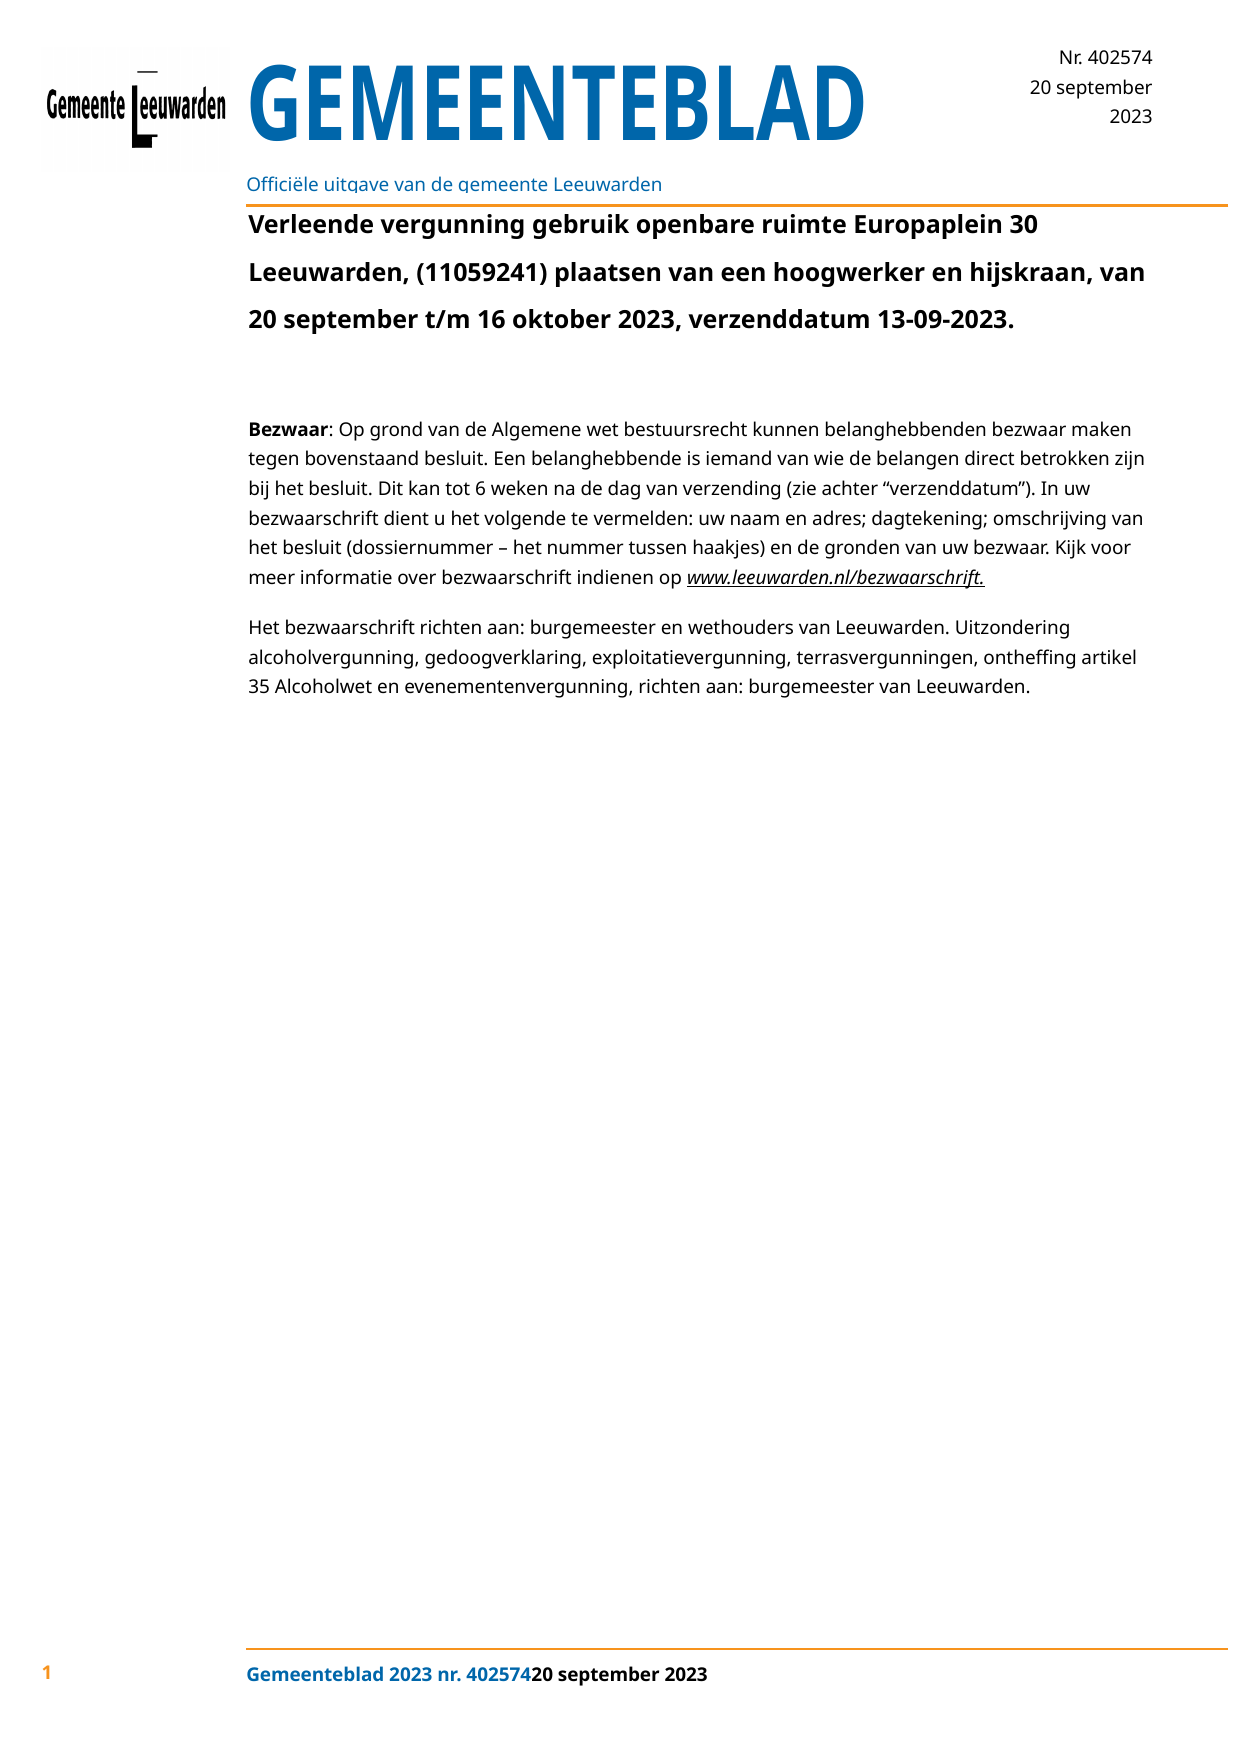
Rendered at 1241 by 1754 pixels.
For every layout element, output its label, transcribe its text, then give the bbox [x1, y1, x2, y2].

text Verleende vergunning gebruik openbare ruimte Europaplein 30 Leeuwarden, (11059241) plaatsen van een hoogwerker en hijskraan, van 20 september t/m 16 oktober 2023, verzenddatum 13-09-2023. [248, 207, 1152, 336]
picture [41, 47, 231, 172]
text Het bezwaarschrift richten aan: burgemeester en wethouders van Leeuwarden. Uitzondering alcoholvergunning, gedoogverklaring, exploitatievergunning, terrasvergunningen, ontheffing artikel 35 Alcoholwet en evenementenvergunning, richten aan: burgemeester van Leeuwarden. [248, 614, 1152, 699]
text Bezwaar: Op grond van de Algemene wet bestuursrecht kunnen belanghebbenden bezwaar maken tegen bovenstaand besluit. Een belanghebbende is iemand van wie de belangen direct betrokken zijn bij het besluit. Dit kan tot 6 weken na de dag van verzending (zie achter “verzenddatum”). In uw bezwaarschrift dient u het volgende te vermelden: uw naam en adres; dagtekening; omschrijving van het besluit (dossiernummer – het nummer tussen haakjes) en de gronden van uw bezwaar. Kijk voor meer informatie over bezwaarschrift indienen op www.leeuwarden.nl/bezwaarschrift. [248, 416, 1152, 589]
